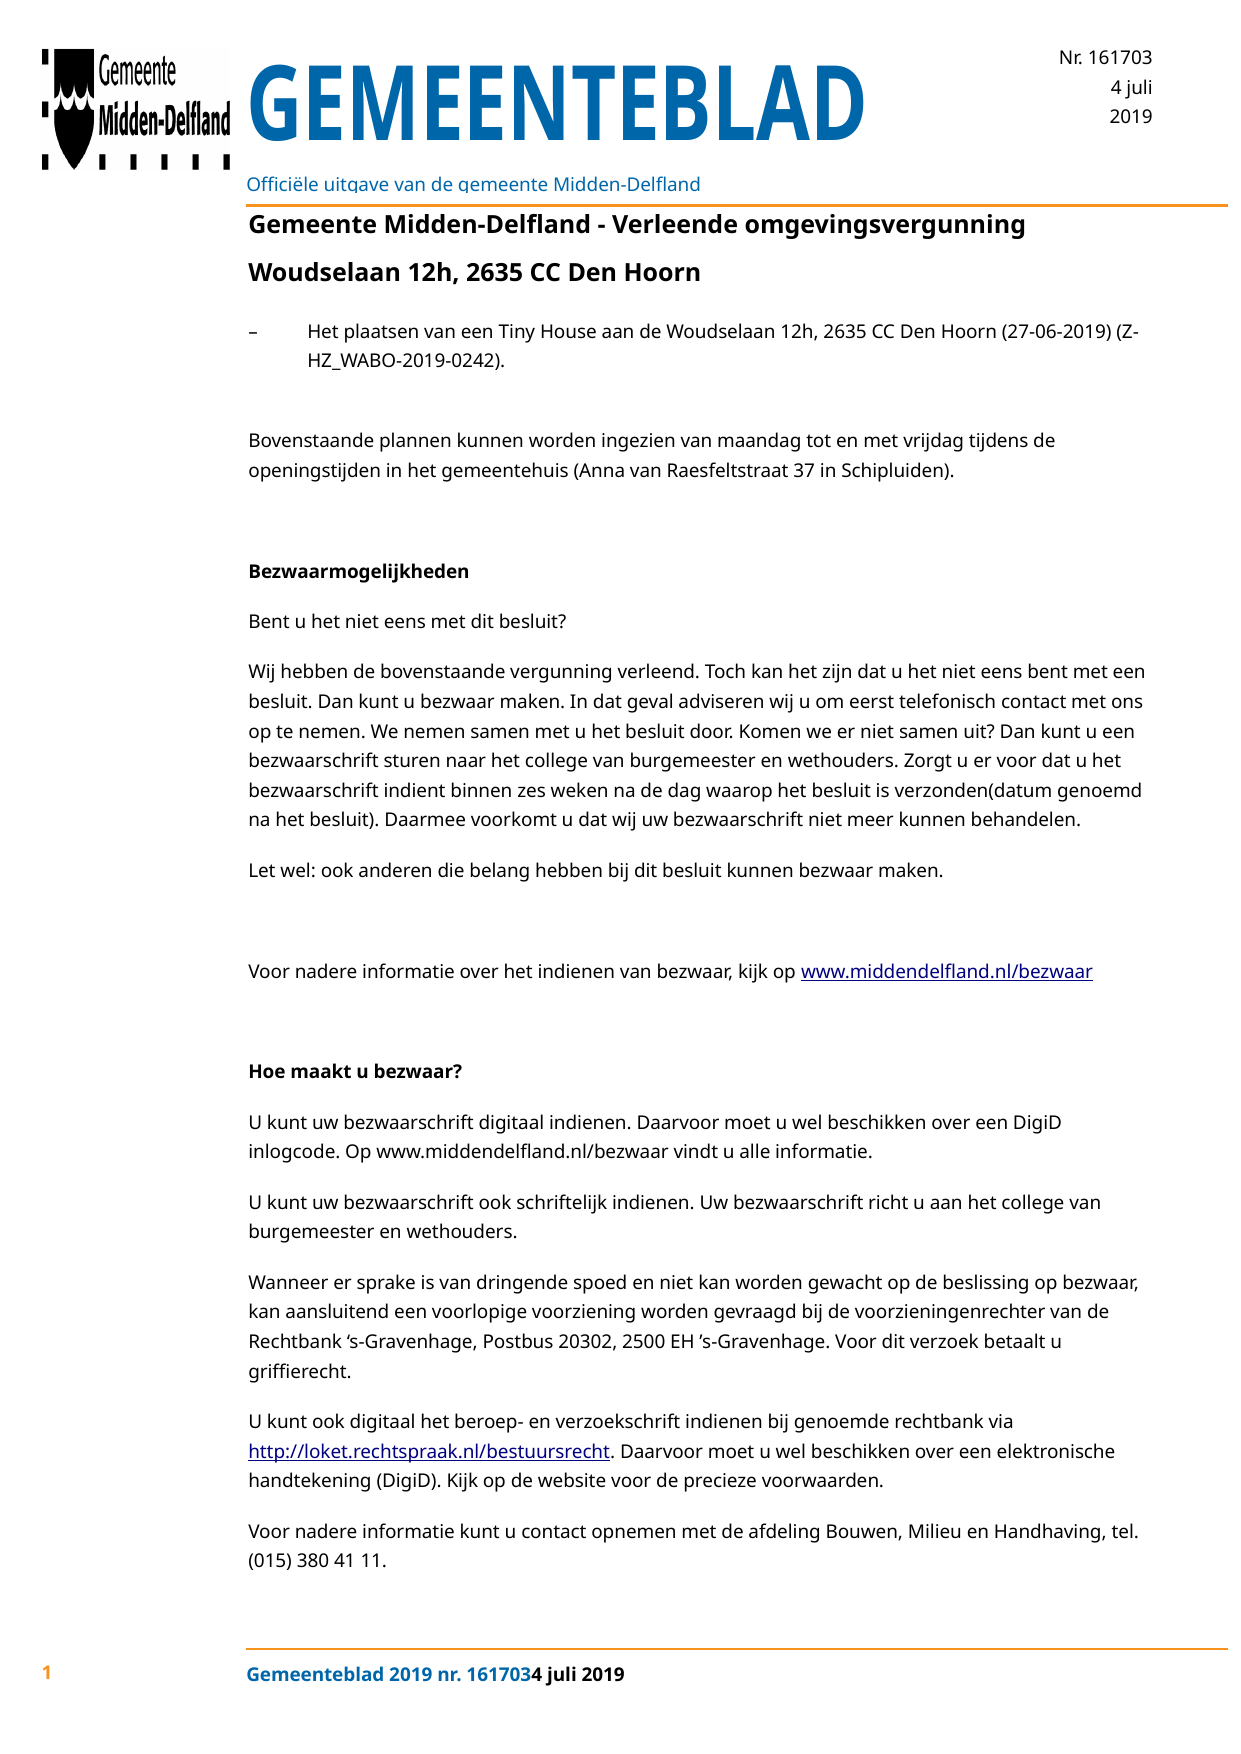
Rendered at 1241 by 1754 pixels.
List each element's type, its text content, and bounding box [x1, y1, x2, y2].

text Bent u het niet eens met dit besluit? [248, 608, 1152, 634]
text Let wel: ook anderen die belang hebben bij dit besluit kunnen bezwaar maken. [248, 857, 1152, 883]
text U kunt uw bezwaarschrift digitaal indienen. Daarvoor moet u wel beschikken over een DigiD inlogcode. Op www.middendelfland.nl/bezwaar vindt u alle informatie. [248, 1109, 1152, 1164]
text Gemeente Midden-Delfland - Verleende omgevingsvergunning Woudselaan 12h, 2635 CC Den Hoorn [248, 207, 1152, 288]
text U kunt uw bezwaarschrift ook schriftelijk indienen. Uw bezwaarschrift richt u aan het college van burgemeester en wethouders. [248, 1189, 1152, 1244]
text U kunt ook digitaal het beroep- en verzoekschrift indienen bij genoemde rechtbank via http://loket.rechtspraak.nl/bestuursrecht. Daarvoor moet u wel beschikken over een elektronische handtekening (DigiD). Kijk op de website voor de precieze voorwaarden. [248, 1408, 1152, 1493]
text Voor nadere informatie over het indienen van bezwaar, kijk op www.middendelfland.nl/bezwaar [248, 958, 1152, 984]
text Bezwaarmogelijkheden [248, 558, 1152, 584]
text Wij hebben de bovenstaande vergunning verleend. Toch kan het zijn dat u het niet eens bent met een besluit. Dan kunt u bezwaar maken. In dat geval adviseren wij u om eerst telefonisch contact met ons op te nemen. We nemen samen met u het besluit door. Komen we er niet samen uit? Dan kunt u een bezwaarschrift sturen naar het college van burgemeester en wethouders. Zorgt u er voor dat u het bezwaarschrift indient binnen zes weken na de dag waarop het besluit is verzonden(datum genoemd na het besluit). Daarmee voorkomt u dat wij uw bezwaarschrift niet meer kunnen behandelen. [248, 659, 1152, 832]
text Wanneer er sprake is van dringende spoed en niet kan worden gewacht op de beslissing op bezwaar, kan aansluitend een voorlopige voorziening worden gevraagd bij de voorzieningenrechter van de Rechtbank ‘s-Gravenhage, Postbus 20302, 2500 EH ’s-Gravenhage. Voor dit verzoek betaalt u griffierecht. [248, 1269, 1152, 1384]
text Voor nadere informatie kunt u contact opnemen met de afdeling Bouwen, Milieu en Handhaving, tel. (015) 380 41 11. [248, 1518, 1152, 1573]
list Het plaatsen van een Tiny House aan de Woudselaan 12h, 2635 CC Den Hoorn (27-06-2019) (Z-HZ_WABO-2019-0242). [248, 318, 1152, 373]
text Hoe maakt u bezwaar? [248, 1059, 1152, 1084]
text Bovenstaande plannen kunnen worden ingezien van maandag tot en met vrijdag tijdens de openingstijden in het gemeentehuis (Anna van Raesfeltstraat 37 in Schipluiden). [248, 427, 1152, 483]
picture [41, 47, 231, 172]
